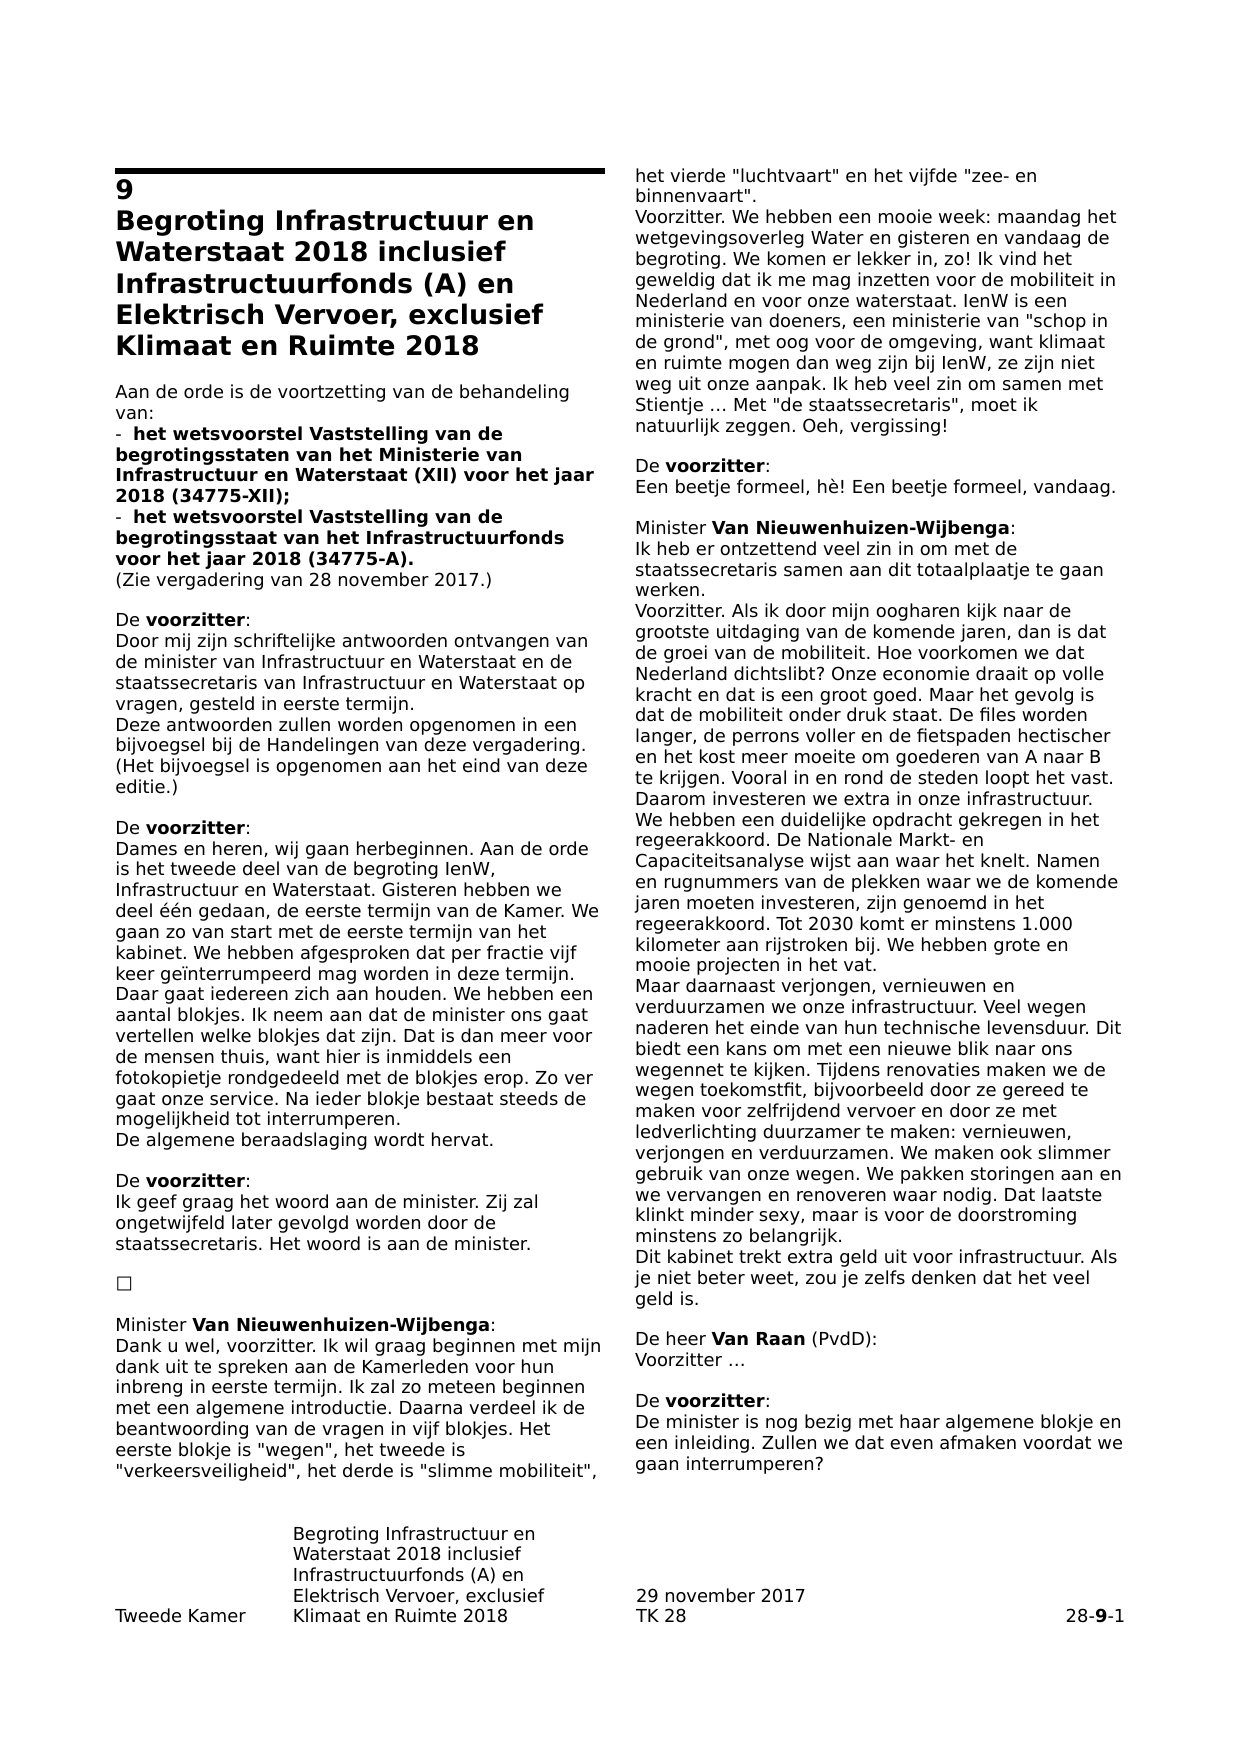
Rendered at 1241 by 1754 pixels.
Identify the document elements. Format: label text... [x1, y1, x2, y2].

text De voorzitter: [635, 1391, 1125, 1412]
text De algemene beraadslaging wordt hervat. [115, 1130, 605, 1151]
list het wetsvoorstel Vaststelling van de begrotingsstaten van het Ministerie van Infrastructuur en Waterstaat (XII) voor het jaar 2018 (34775-XII); [115, 423, 605, 507]
text Door mij zijn schriftelijke antwoorden ontvangen van de minister van Infrastructuur en Waterstaat en de staatssecretaris van Infrastructuur en Waterstaat op vragen, gesteld in eerste termijn. [115, 631, 605, 714]
text Minister Van Nieuwenhuizen-Wijbenga: [115, 1315, 605, 1336]
text Minister Van Nieuwenhuizen-Wijbenga: [635, 518, 1125, 538]
text De heer Van Raan (PvdD): [635, 1329, 1125, 1350]
text De voorzitter: [115, 818, 605, 838]
text De voorzitter: [635, 456, 1125, 477]
text (Zie vergadering van 28 november 2017.) [115, 569, 605, 590]
text Dit kabinet trekt extra geld uit voor infrastructuur. Als je niet beter weet, zou je zelfs denken dat het veel geld is. [635, 1247, 1125, 1309]
list het wetsvoorstel Vaststelling van de begrotingsstaat van het Infrastructuurfonds voor het jaar 2018 (34775-A). [115, 507, 605, 569]
text Maar daarnaast verjongen, vernieuwen en verduurzamen we onze infrastructuur. Veel wegen naderen het einde van hun technische levensduur. Dit biedt een kans om met een nieuwe blik naar ons wegennet te kijken. Tijdens renovaties maken we de wegen toekomstfit, bijvoorbeeld door ze gereed te maken voor zelfrijdend vervoer en door ze met ledverlichting duurzamer te maken: vernieuwen, verjongen en verduurzamen. We maken ook slimmer gebruik van onze wegen. We pakken storingen aan en we vervangen en renoveren waar nodig. Dat laatste klinkt minder sexy, maar is voor de doorstroming minstens zo belangrijk. [635, 976, 1125, 1247]
text ⬜ [115, 1274, 605, 1295]
text Voorzitter. Als ik door mijn oogharen kijk naar de grootste uitdaging van de komende jaren, dan is dat de groei van de mobiliteit. Hoe voorkomen we dat Nederland dichtslibt? Onze economie draait op volle kracht en dat is een groot goed. Maar het gevolg is dat de mobiliteit onder druk staat. De files worden langer, de perrons voller en de fietspaden hectischer en het kost meer moeite om goederen van A naar B te krijgen. Vooral in en rond de steden loopt het vast. Daarom investeren we extra in onze infrastructuur. We hebben een duidelijke opdracht gekregen in het regeerakkoord. De Nationale Markt- en Capaciteitsanalyse wijst aan waar het knelt. Namen en rugnummers van de plekken waar we de komende jaren moeten investeren, zijn genoemd in het regeerakkoord. Tot 2030 komt er minstens 1.000 kilometer aan rijstroken bij. We hebben grote en mooie projecten in het vat. [635, 601, 1125, 976]
text Een beetje formeel, hè! Een beetje formeel, vandaag. [635, 477, 1125, 498]
text De minister is nog bezig met haar algemene blokje en een inleiding. Zullen we dat even afmaken voordat we gaan interrumperen? [635, 1412, 1125, 1474]
text het vierde "luchtvaart" en het vijfde "zee- en binnenvaart". [635, 165, 1125, 207]
text De voorzitter: [115, 1171, 605, 1192]
text Aan de orde is de voortzetting van de behandeling van: [115, 382, 605, 423]
title 9 Begroting Infrastructuur en Waterstaat 2018 inclusief Infrastructuurfonds (A) en Elektrisch Vervoer, exclusief Klimaat en Ruimte 2018 [115, 174, 605, 362]
text Voorzitter. We hebben een mooie week: maandag het wetgevingsoverleg Water en gisteren en vandaag de begroting. We komen er lekker in, zo! Ik vind het geweldig dat ik me mag inzetten voor de mobiliteit in Nederland en voor onze waterstaat. IenW is een ministerie van doeners, een ministerie van "schop in de grond", met oog voor de omgeving, want klimaat en ruimte mogen dan weg zijn bij IenW, ze zijn niet weg uit onze aanpak. Ik heb veel zin om samen met Stientje … Met "de staatssecretaris", moet ik natuurlijk zeggen. Oeh, vergissing! [635, 207, 1125, 436]
text Dank u wel, voorzitter. Ik wil graag beginnen met mijn dank uit te spreken aan de Kamerleden voor hun inbreng in eerste termijn. Ik zal zo meteen beginnen met een algemene introductie. Daarna verdeel ik de beantwoording van de vragen in vijf blokjes. Het eerste blokje is "wegen", het tweede is "verkeersveiligheid", het derde is "slimme mobiliteit", [115, 1336, 605, 1481]
text (Het bijvoegsel is opgenomen aan het eind van deze editie.) [115, 756, 605, 798]
text Dames en heren, wij gaan herbeginnen. Aan de orde is het tweede deel van de begroting IenW, Infrastructuur en Waterstaat. Gisteren hebben we deel één gedaan, de eerste termijn van de Kamer. We gaan zo van start met de eerste termijn van het kabinet. We hebben afgesproken dat per fractie vijf keer geïnterrumpeerd mag worden in deze termijn. Daar gaat iedereen zich aan houden. We hebben een aantal blokjes. Ik neem aan dat de minister ons gaat vertellen welke blokjes dat zijn. Dat is dan meer voor de mensen thuis, want hier is inmiddels een fotokopietje rondgedeeld met de blokjes erop. Zo ver gaat onze service. Na ieder blokje bestaat steeds de mogelijkheid tot interrumperen. [115, 838, 605, 1130]
text Ik heb er ontzettend veel zin in om met de staatssecretaris samen aan dit totaalplaatje te gaan werken. [635, 538, 1125, 601]
text De voorzitter: [115, 610, 605, 631]
text Deze antwoorden zullen worden opgenomen in een bijvoegsel bij de Handelingen van deze vergadering. [115, 714, 605, 756]
text Voorzitter … [635, 1350, 1125, 1371]
text Ik geef graag het woord aan de minister. Zij zal ongetwijfeld later gevolgd worden door de staatssecretaris. Het woord is aan de minister. [115, 1192, 605, 1254]
